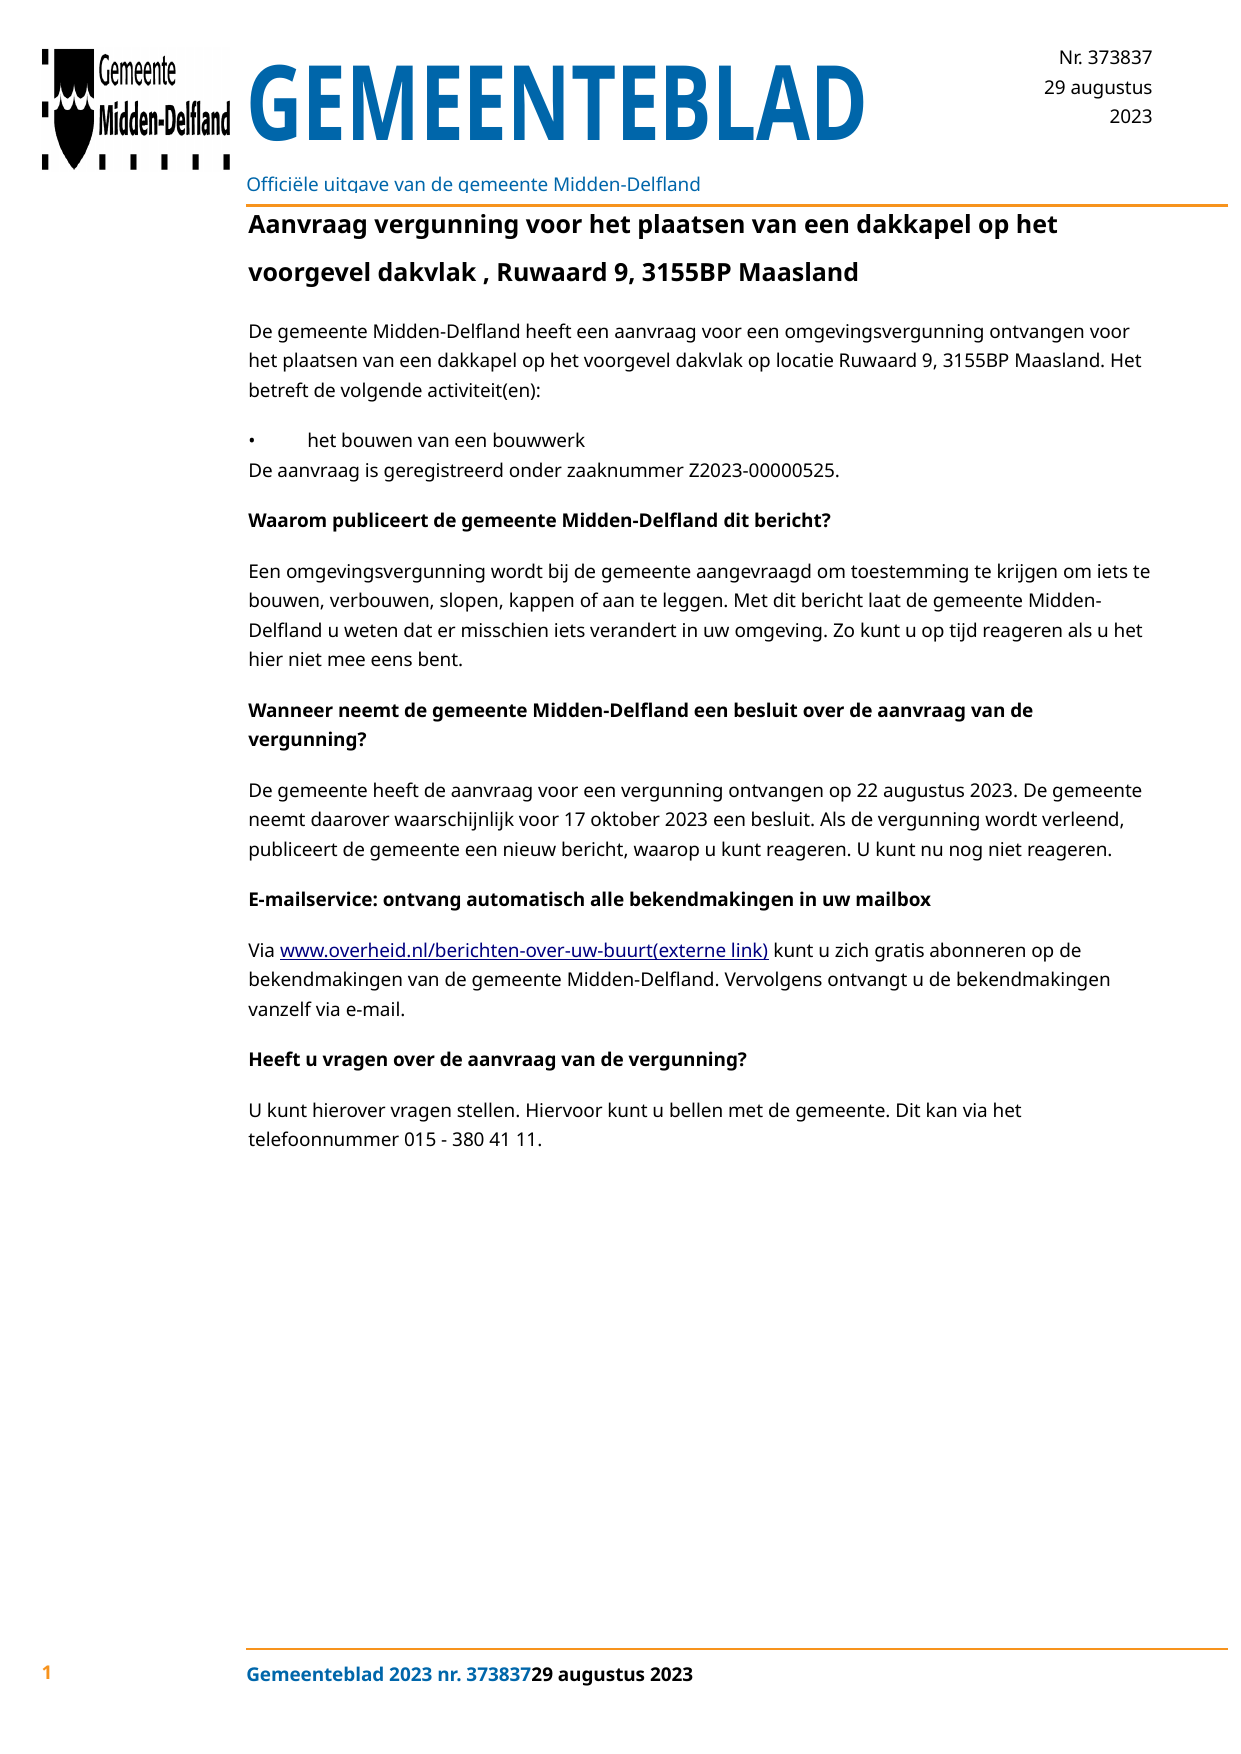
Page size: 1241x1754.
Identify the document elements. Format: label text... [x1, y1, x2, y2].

text E-mailservice: ontvang automatisch alle bekendmakingen in uw mailbox [248, 887, 1152, 912]
text De gemeente heeft de aanvraag voor een vergunning ontvangen op 22 augustus 2023. De gemeente neemt daarover waarschijnlijk voor 17 oktober 2023 een besluit. Als de vergunning wordt verleend, publiceert de gemeente een nieuw bericht, waarop u kunt reageren. U kunt nu nog niet reageren. [248, 777, 1152, 862]
text De aanvraag is geregistreerd onder zaaknummer Z2023-00000525. [248, 457, 1152, 483]
text Aanvraag vergunning voor het plaatsen van een dakkapel op het voorgevel dakvlak , Ruwaard 9, 3155BP Maasland [248, 207, 1152, 288]
list het bouwen van een bouwwerk [248, 427, 1152, 453]
picture [41, 47, 231, 172]
text U kunt hierover vragen stellen. Hiervoor kunt u bellen met de gemeente. Dit kan via het telefoonnummer 015 - 380 41 11. [248, 1097, 1152, 1152]
text Waarom publiceert de gemeente Midden-Delfland dit bericht? [248, 507, 1152, 533]
text Heeft u vragen over de aanvraag van de vergunning? [248, 1047, 1152, 1072]
text Wanneer neemt de gemeente Midden-Delfland een besluit over de aanvraag van de vergunning? [248, 697, 1152, 752]
text De gemeente Midden-Delfland heeft een aanvraag voor een omgevingsvergunning ontvangen voor het plaatsen van een dakkapel op het voorgevel dakvlak op locatie Ruwaard 9, 3155BP Maasland. Het betreft de volgende activiteit(en): [248, 318, 1152, 403]
text Via www.overheid.nl/berichten-over-uw-buurt(externe link) kunt u zich gratis abonneren op de bekendmakingen van de gemeente Midden-Delfland. Vervolgens ontvangt u de bekendmakingen vanzelf via e-mail. [248, 937, 1152, 1022]
text Een omgevingsvergunning wordt bij de gemeente aangevraagd om toestemming te krijgen om iets te bouwen, verbouwen, slopen, kappen of aan te leggen. Met dit bericht laat de gemeente Midden-Delfland u weten dat er misschien iets verandert in uw omgeving. Zo kunt u op tijd reageren als u het hier niet mee eens bent. [248, 558, 1152, 672]
